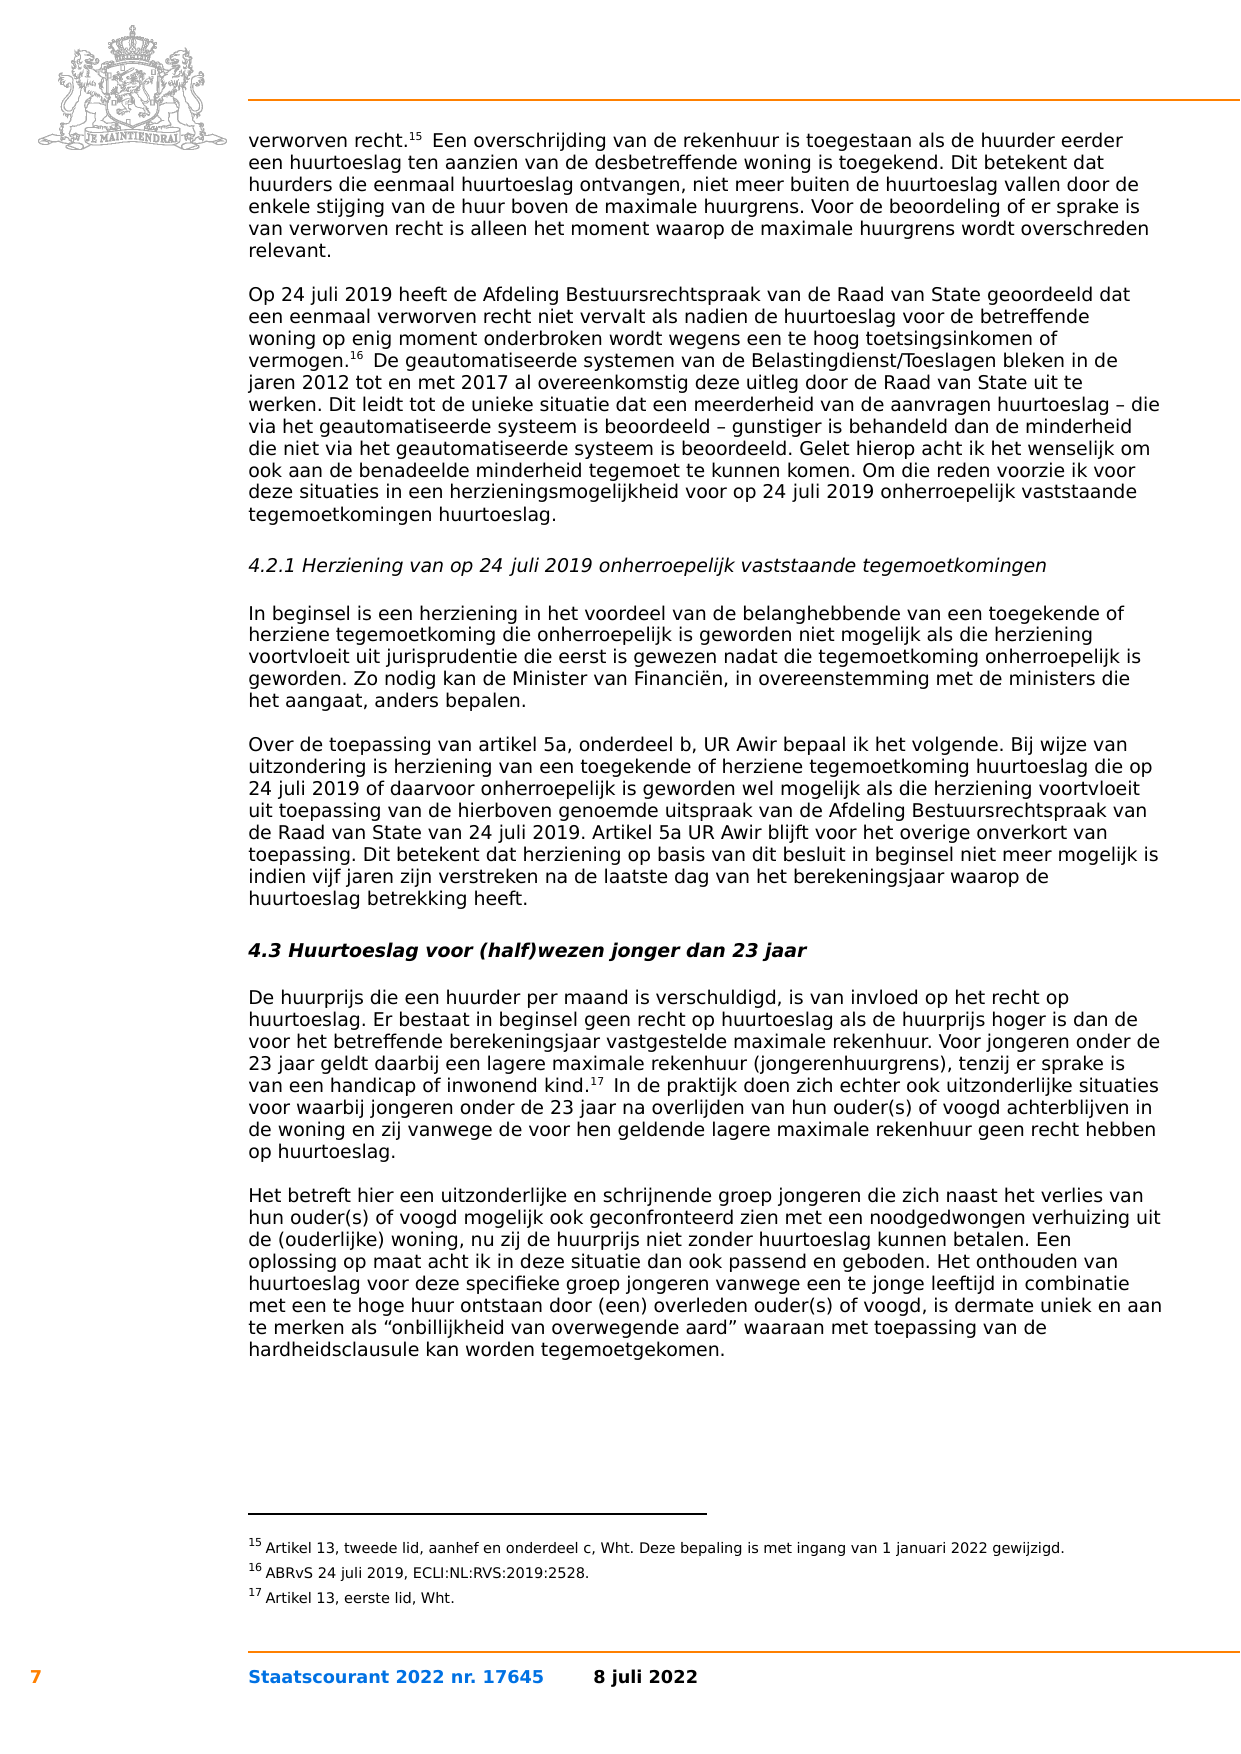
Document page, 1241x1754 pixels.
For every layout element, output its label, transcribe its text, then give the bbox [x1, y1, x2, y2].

text Het betreft hier een uitzonderlijke en schrijnende groep jongeren die zich naast het verlies van hun ouder(s) of voogd mogelijk ook geconfronteerd zien met een noodgedwongen verhuizing uit de (ouderlijke) woning, nu zij de huurprijs niet zonder huurtoeslag kunnen betalen. Een oplossing op maat acht ik in deze situatie dan ook passend en geboden. Het onthouden van huurtoeslag voor deze specifieke groep jongeren vanwege een te jonge leeftijd in combinatie met een te hoge huur ontstaan door (een) overleden ouder(s) of voogd, is dermate uniek en aan te merken als “onbillijkheid van overwegende aard” waaraan met toepassing van de hardheidsclausule kan worden tegemoetgekomen. [248, 1185, 1163, 1361]
text Artikel 13, eerste lid, Wht. [248, 1586, 1163, 1608]
text De huurprijs die een huurder per maand is verschuldigd, is van invloed op het recht op huurtoeslag. Er bestaat in beginsel geen recht op huurtoeslag als de huurprijs hoger is dan de voor het betreffende berekeningsjaar vastgestelde maximale rekenhuur. Voor jongeren onder de 23 jaar geldt daarbij een lagere maximale rekenhuur (jongerenhuurgrens), tenzij er sprake is van een handicap of inwonend kind. In de praktijk doen zich echter ook uitzonderlijke situaties voor waarbij jongeren onder de 23 jaar na overlijden van hun ouder(s) of voogd achterblijven in de woning en zij vanwege de voor hen geldende lagere maximale rekenhuur geen recht hebben op huurtoeslag. [248, 987, 1163, 1163]
text Over de toepassing van artikel 5a, onderdeel b, UR Awir bepaal ik het volgende. Bij wijze van uitzondering is herziening van een toegekende of herziene tegemoetkoming huurtoeslag die op 24 juli 2019 of daarvoor onherroepelijk is geworden wel mogelijk als die herziening voortvloeit uit toepassing van de hierboven genoemde uitspraak van de Afdeling Bestuursrechtspraak van de Raad van State van 24 juli 2019. Artikel 5a UR Awir blijft voor het overige onverkort van toepassing. Dit betekent dat herziening op basis van dit besluit in beginsel niet meer mogelijk is indien vijf jaren zijn verstreken na de laatste dag van het berekeningsjaar waarop de huurtoeslag betrekking heeft. [248, 734, 1163, 910]
text verworven recht. Een overschrijding van de rekenhuur is toegestaan als de huurder eerder een huurtoeslag ten aanzien van de desbetreffende woning is toegekend. Dit betekent dat huurders die eenmaal huurtoeslag ontvangen, niet meer buiten de huurtoeslag vallen door de enkele stijging van de huur boven de maximale huurgrens. Voor de beoordeling of er sprake is van verworven recht is alleen het moment waarop de maximale huurgrens wordt overschreden relevant. [248, 130, 1163, 262]
subtitle 4.2.1 Herziening van op 24 juli 2019 onherroepelijk vaststaande tegemoetkomingen [248, 555, 1163, 577]
text Artikel 13, tweede lid, aanhef en onderdeel c, Wht. Deze bepaling is met ingang van 1 januari 2022 gewijzigd. [248, 1536, 1163, 1558]
text In beginsel is een herziening in het voordeel van de belanghebbende van een toegekende of herziene tegemoetkoming die onherroepelijk is geworden niet mogelijk als die herziening voortvloeit uit jurisprudentie die eerst is gewezen nadat die tegemoetkoming onherroepelijk is geworden. Zo nodig kan de Minister van Financiën, in overeenstemming met de ministers die het aangaat, anders bepalen. [248, 602, 1163, 712]
text ABRvS 24 juli 2019, ECLI:NL:RVS:2019:2528. [248, 1561, 1163, 1583]
subtitle 4.3 Huurtoeslag voor (half)wezen jonger dan 23 jaar [248, 940, 1163, 962]
picture [38, 25, 227, 150]
text Op 24 juli 2019 heeft de Afdeling Bestuursrechtspraak van de Raad van State geoordeeld dat een eenmaal verworven recht niet vervalt als nadien de huurtoeslag voor de betreffende woning op enig moment onderbroken wordt wegens een te hoog toetsingsinkomen of vermogen. De geautomatiseerde systemen van de Belastingdienst/Toeslagen bleken in de jaren 2012 tot en met 2017 al overeenkomstig deze uitleg door de Raad van State uit te werken. Dit leidt tot de unieke situatie dat een meerderheid van de aanvragen huurtoeslag – die via het geautomatiseerde systeem is beoordeeld – gunstiger is behandeld dan de minderheid die niet via het geautomatiseerde systeem is beoordeeld. Gelet hierop acht ik het wenselijk om ook aan de benadeelde minderheid tegemoet te kunnen komen. Om die reden voorzie ik voor deze situaties in een herzieningsmogelijkheid voor op 24 juli 2019 onherroepelijk vaststaande tegemoetkomingen huurtoeslag. [248, 284, 1163, 525]
